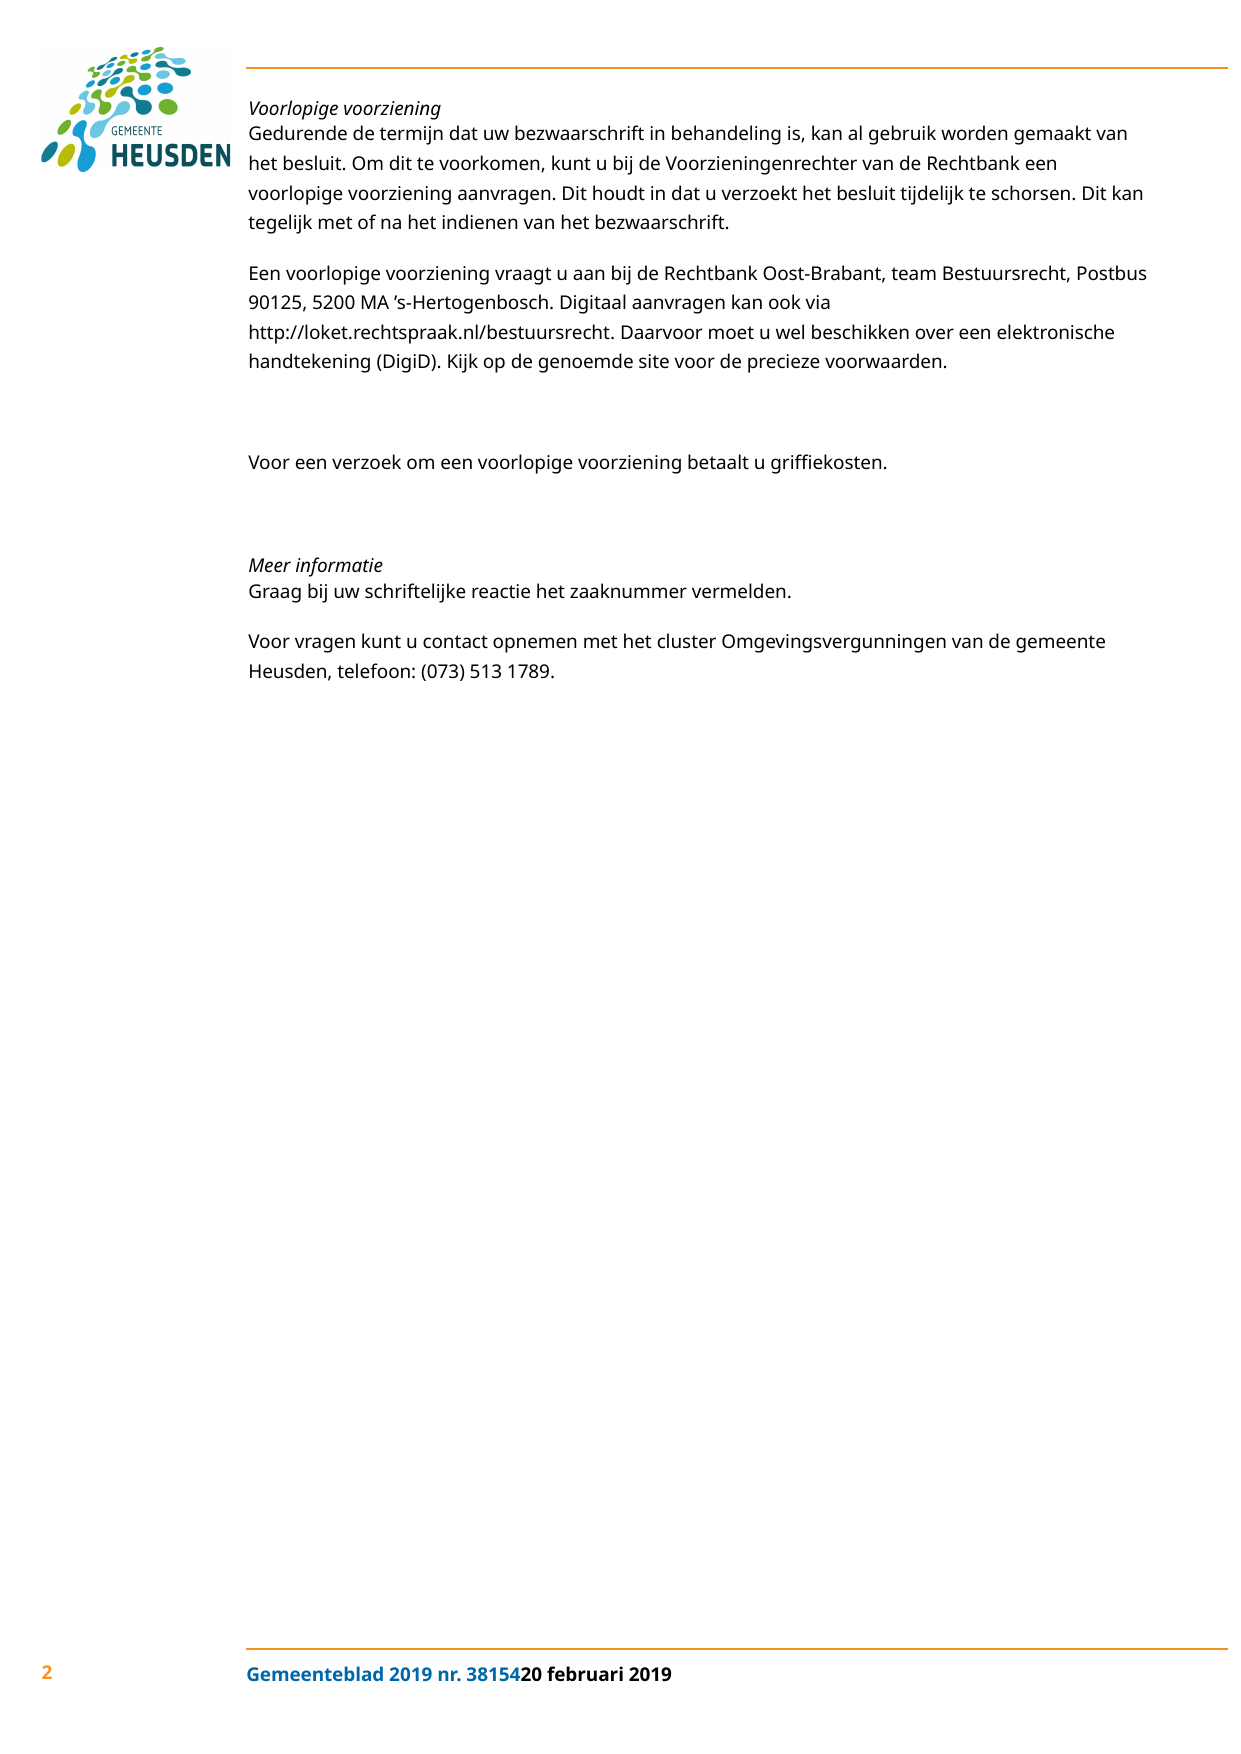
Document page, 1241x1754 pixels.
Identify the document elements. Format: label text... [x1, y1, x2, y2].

text Een voorlopige voorziening vraagt u aan bij de Rechtbank Oost-Brabant, team Bestuursrecht, Postbus 90125, 5200 MA ’s-Hertogenbosch. Digitaal aanvragen kan ook via http://loket.rechtspraak.nl/bestuursrecht. Daarvoor moet u wel beschikken over een elektronische handtekening (DigiD). Kijk op de genoemde site voor de precieze voorwaarden. [248, 260, 1152, 374]
text Voorlopige voorziening [248, 95, 1152, 121]
text Meer informatie [248, 552, 1152, 578]
text Voor een verzoek om een voorlopige voorziening betaalt u griffiekosten. [248, 449, 1152, 475]
text Graag bij uw schriftelijke reactie het zaaknummer vermelden. [248, 578, 1152, 604]
text Voor vragen kunt u contact opnemen met het cluster Omgevingsvergunningen van de gemeente Heusden, telefoon: (073) 513 1789. [248, 629, 1152, 684]
text Gedurende de termijn dat uw bezwaarschrift in behandeling is, kan al gebruik worden gemaakt van het besluit. Om dit te voorkomen, kunt u bij de Voorzieningenrechter van de Rechtbank een voorlopige voorziening aanvragen. Dit houdt in dat u verzoekt het besluit tijdelijk te schorsen. Dit kan tegelijk met of na het indienen van het bezwaarschrift. [248, 121, 1152, 235]
picture [41, 47, 231, 172]
